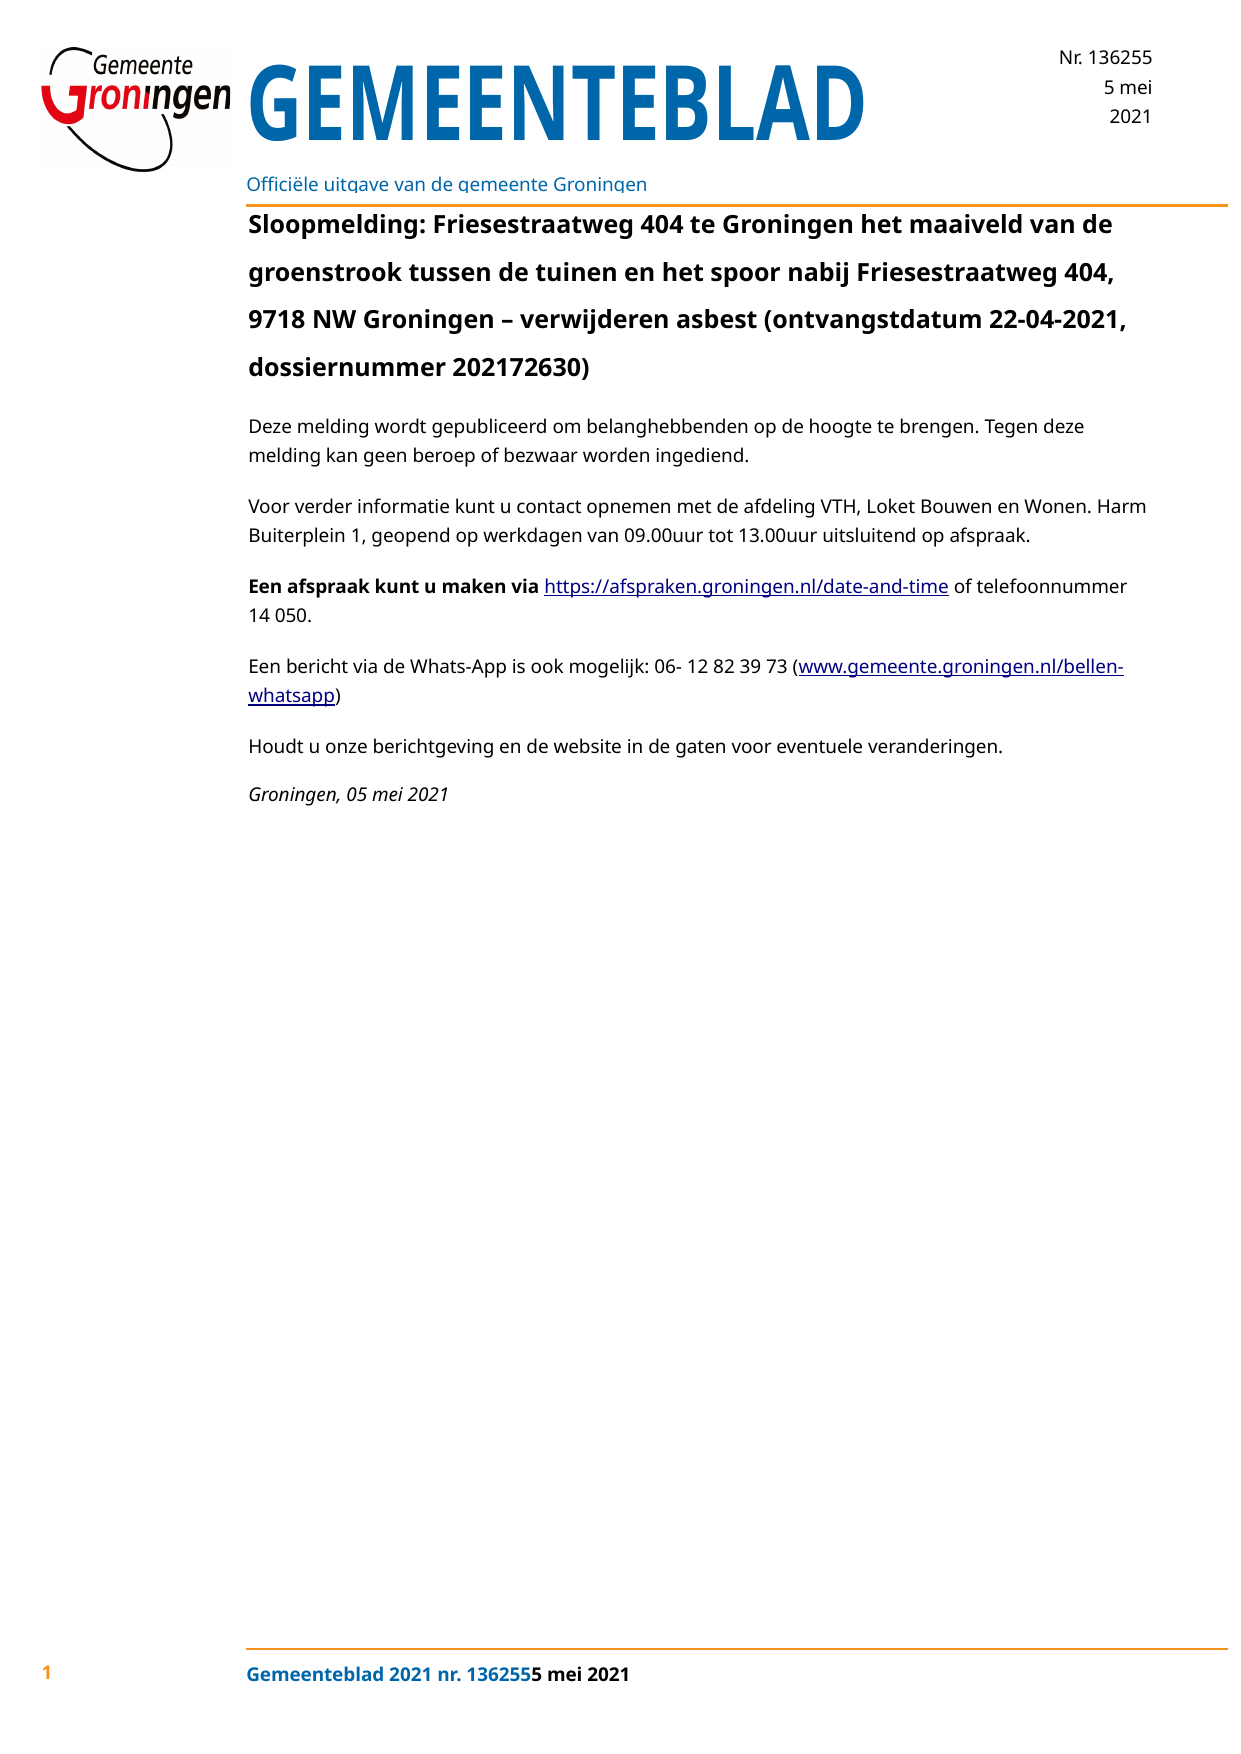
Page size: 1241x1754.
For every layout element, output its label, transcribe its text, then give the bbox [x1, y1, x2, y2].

text Een bericht via de Whats-App is ook mogelijk: 06- 12 82 39 73 (www.gemeente.groningen.nl/bellen-whatsapp) [248, 653, 1152, 708]
picture [41, 47, 231, 172]
text Voor verder informatie kunt u contact opnemen met de afdeling VTH, Loket Bouwen en Wonen. Harm Buiterplein 1, geopend op werkdagen van 09.00uur tot 13.00uur uitsluitend op afspraak. [248, 493, 1152, 548]
text Deze melding wordt gepubliceerd om belanghebbenden op de hoogte te brengen. Tegen deze melding kan geen beroep of bezwaar worden ingediend. [248, 413, 1152, 468]
text Houdt u onze berichtgeving en de website in de gaten voor eventuele veranderingen. [248, 733, 1152, 759]
text Groningen, 05 mei 2021 [248, 781, 1152, 807]
text Een afspraak kunt u maken via https://afspraken.groningen.nl/date-and-time of telefoonnummer 14 050. [248, 573, 1152, 628]
text Sloopmelding: Friesestraatweg 404 te Groningen het maaiveld van de groenstrook tussen de tuinen en het spoor nabij Friesestraatweg 404, 9718 NW Groningen – verwijderen asbest (ontvangstdatum 22-04-2021, dossiernummer 202172630) [248, 207, 1152, 384]
